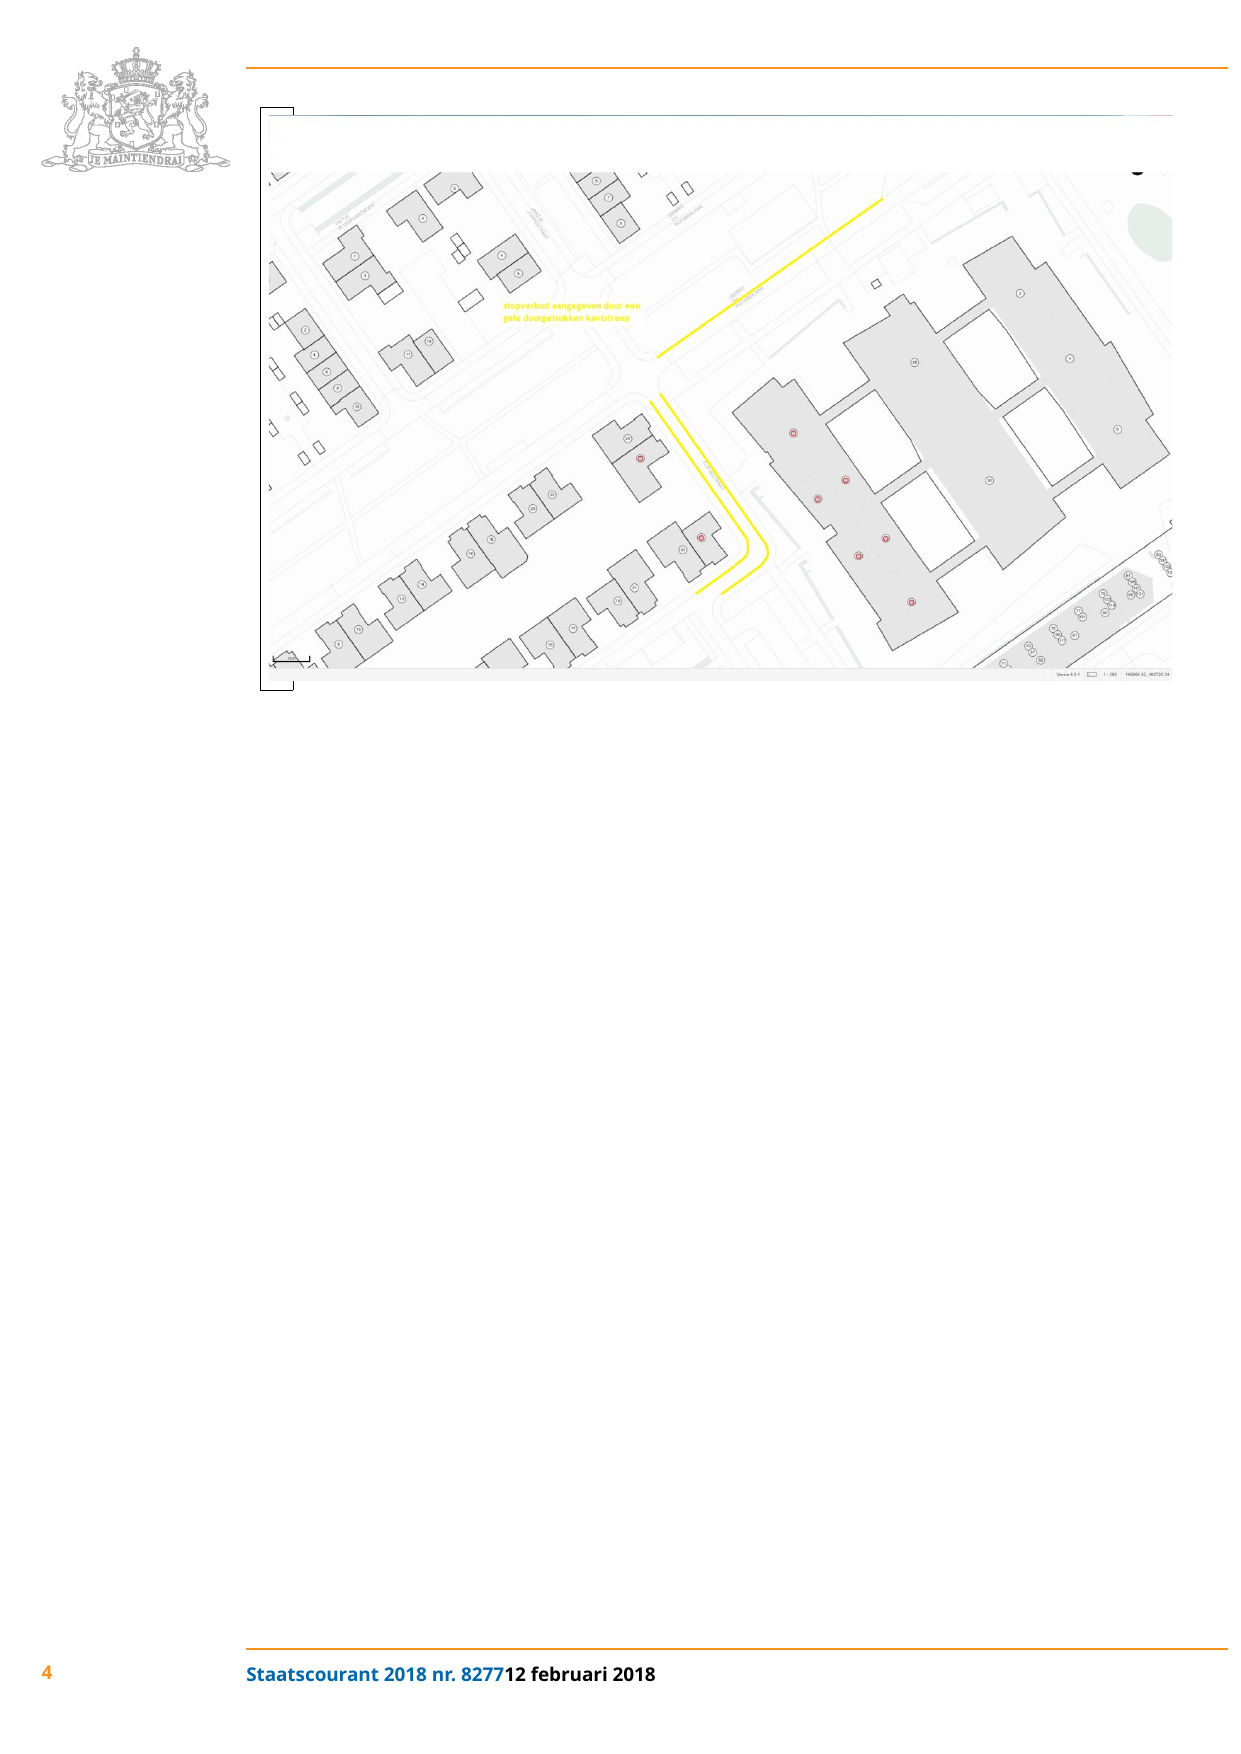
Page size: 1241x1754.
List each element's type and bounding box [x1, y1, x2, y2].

picture [41, 47, 231, 172]
picture [268, 115, 1173, 681]
